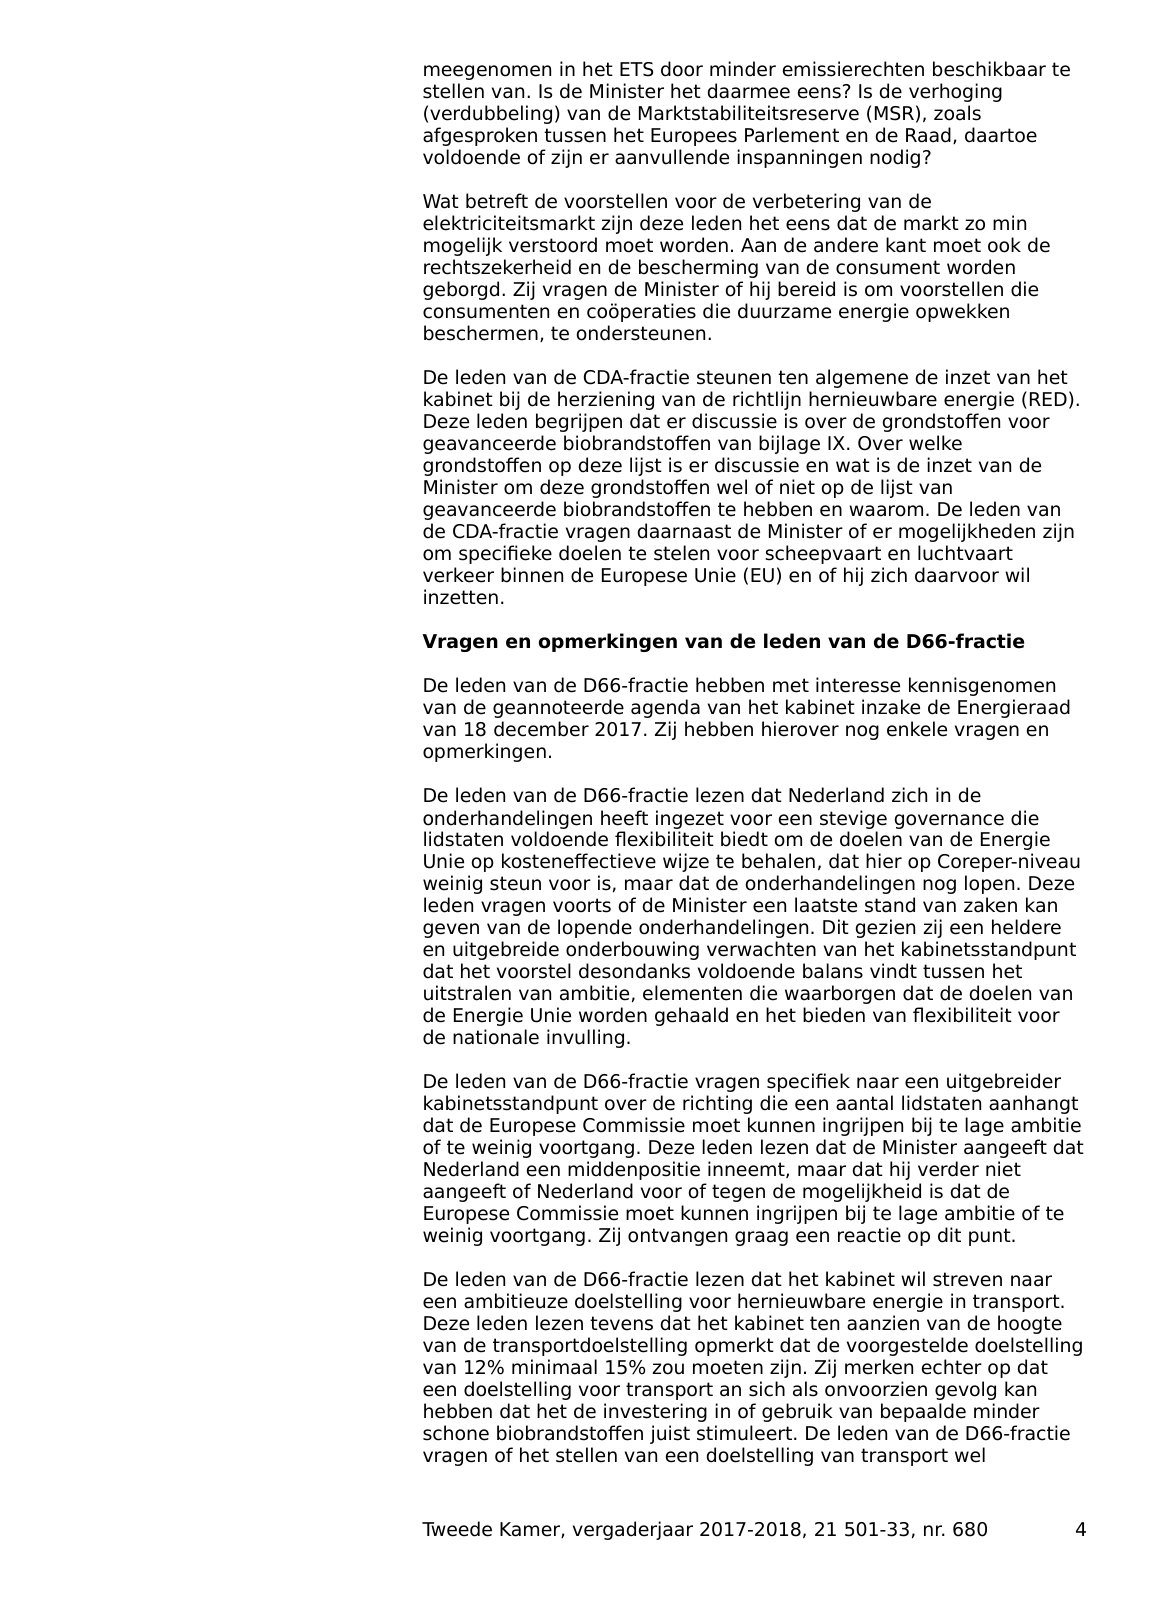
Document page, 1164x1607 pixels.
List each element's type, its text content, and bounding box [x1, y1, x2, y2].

text De leden van de D66-fractie lezen dat Nederland zich in de onderhandelingen heeft ingezet voor een stevige governance die lidstaten voldoende flexibiliteit biedt om de doelen van de Energie Unie op kosteneffectieve wijze te behalen, dat hier op Coreper-niveau weinig steun voor is, maar dat de onderhandelingen nog lopen. Deze leden vragen voorts of de Minister een laatste stand van zaken kan geven van de lopende onderhandelingen. Dit gezien zij een heldere en uitgebreide onderbouwing verwachten van het kabinetsstandpunt dat het voorstel desondanks voldoende balans vindt tussen het uitstralen van ambitie, elementen die waarborgen dat de doelen van de Energie Unie worden gehaald en het bieden van flexibiliteit voor de nationale invulling. [422, 785, 1087, 1049]
subtitle Vragen en opmerkingen van de leden van de D66-fractie [422, 631, 1087, 653]
text De leden van de D66-fractie hebben met interesse kennisgenomen van de geannoteerde agenda van het kabinet inzake de Energieraad van 18 december 2017. Zij hebben hierover nog enkele vragen en opmerkingen. [422, 675, 1087, 763]
text Wat betreft de voorstellen voor de verbetering van de elektriciteitsmarkt zijn deze leden het eens dat de markt zo min mogelijk verstoord moet worden. Aan de andere kant moet ook de rechtszekerheid en de bescherming van de consument worden geborgd. Zij vragen de Minister of hij bereid is om voorstellen die consumenten en coöperaties die duurzame energie opwekken beschermen, te ondersteunen. [422, 191, 1087, 345]
text De leden van de D66-fractie vragen specifiek naar een uitgebreider kabinetsstandpunt over de richting die een aantal lidstaten aanhangt dat de Europese Commissie moet kunnen ingrijpen bij te lage ambitie of te weinig voortgang. Deze leden lezen dat de Minister aangeeft dat Nederland een middenpositie inneemt, maar dat hij verder niet aangeeft of Nederland voor of tegen de mogelijkheid is dat de Europese Commissie moet kunnen ingrijpen bij te lage ambitie of te weinig voortgang. Zij ontvangen graag een reactie op dit punt. [422, 1071, 1087, 1247]
text De leden van de D66-fractie lezen dat het kabinet wil streven naar een ambitieuze doelstelling voor hernieuwbare energie in transport. Deze leden lezen tevens dat het kabinet ten aanzien van de hoogte van de transportdoelstelling opmerkt dat de voorgestelde doelstelling van 12% minimaal 15% zou moeten zijn. Zij merken echter op dat een doelstelling voor transport an sich als onvoorzien gevolg kan hebben dat het de investering in of gebruik van bepaalde minder schone biobrandstoffen juist stimuleert. De leden van de D66-fractie vragen of het stellen van een doelstelling van transport wel [422, 1269, 1087, 1467]
text De leden van de CDA-fractie steunen ten algemene de inzet van het kabinet bij de herziening van de richtlijn hernieuwbare energie (RED). Deze leden begrijpen dat er discussie is over de grondstoffen voor geavanceerde biobrandstoffen van bijlage IX. Over welke grondstoffen op deze lijst is er discussie en wat is de inzet van de Minister om deze grondstoffen wel of niet op de lijst van geavanceerde biobrandstoffen te hebben en waarom. De leden van de CDA-fractie vragen daarnaast de Minister of er mogelijkheden zijn om specifieke doelen te stelen voor scheepvaart en luchtvaart verkeer binnen de Europese Unie (EU) en of hij zich daarvoor wil inzetten. [422, 367, 1087, 609]
text meegenomen in het ETS door minder emissierechten beschikbaar te stellen van. Is de Minister het daarmee eens? Is de verhoging (verdubbeling) van de Marktstabiliteitsreserve (MSR), zoals afgesproken tussen het Europees Parlement en de Raad, daartoe voldoende of zijn er aanvullende inspanningen nodig? [422, 59, 1087, 169]
